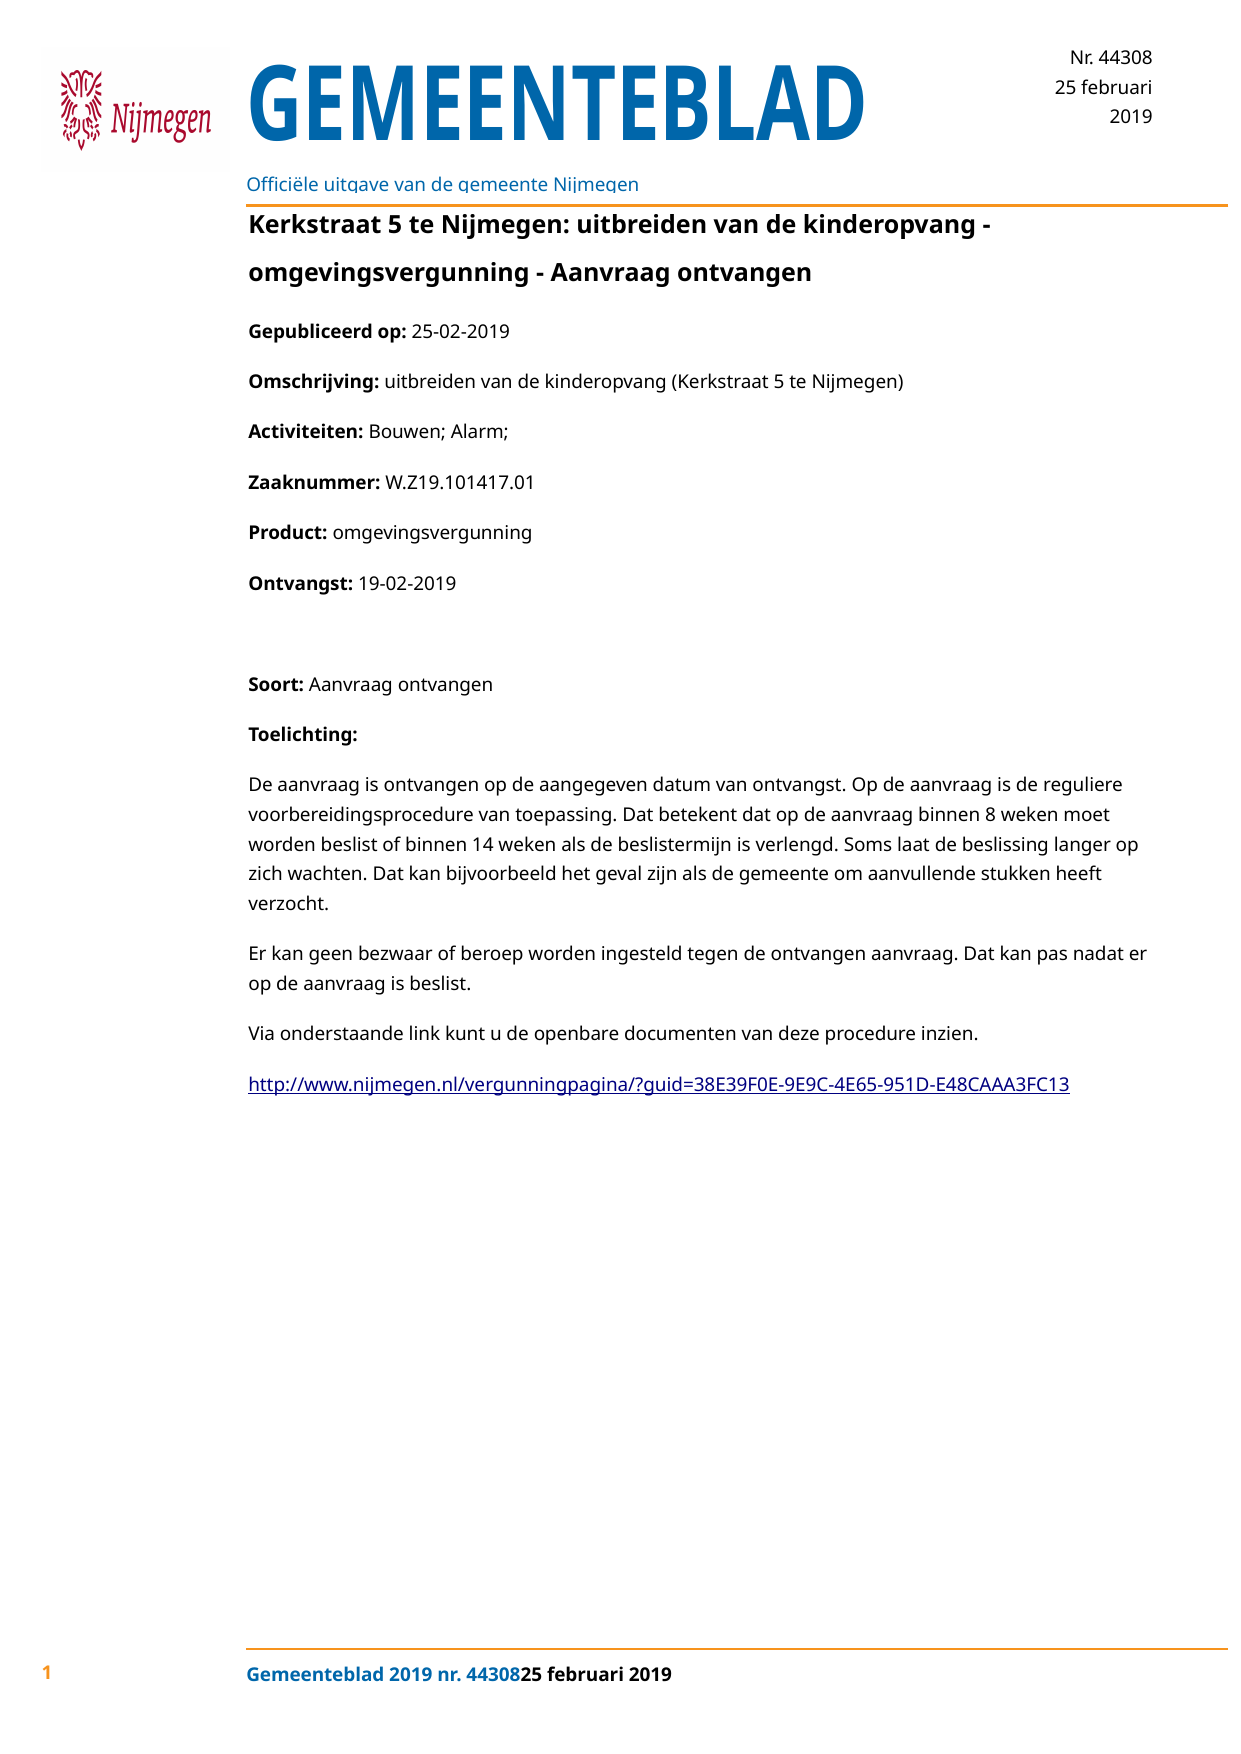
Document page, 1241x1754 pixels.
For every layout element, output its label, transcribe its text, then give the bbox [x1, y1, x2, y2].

text Product: omgevingsvergunning [248, 519, 1152, 545]
text Er kan geen bezwaar of beroep worden ingesteld tegen de ontvangen aanvraag. Dat kan pas nadat er op de aanvraag is beslist. [248, 940, 1152, 996]
text Gepubliceerd op: 25-02-2019 [248, 318, 1152, 344]
picture [41, 47, 231, 172]
text Via onderstaande link kunt u de openbare documenten van deze procedure inzien. [248, 1020, 1152, 1046]
text http://www.nijmegen.nl/vergunningpagina/?guid=38E39F0E-9E9C-4E65-951D-E48CAAA3FC13 [248, 1071, 1152, 1097]
text Omschrijving: uitbreiden van de kinderopvang (Kerkstraat 5 te Nijmegen) [248, 368, 1152, 394]
text Activiteiten: Bouwen; Alarm; [248, 419, 1152, 444]
text De aanvraag is ontvangen op de aangegeven datum van ontvangst. Op de aanvraag is de reguliere voorbereidingsprocedure van toepassing. Dat betekent dat op de aanvraag binnen 8 weken moet worden beslist of binnen 14 weken als de beslistermijn is verlengd. Soms laat de beslissing langer op zich wachten. Dat kan bijvoorbeeld het geval zijn als de gemeente om aanvullende stukken heeft verzocht. [248, 772, 1152, 916]
text Zaaknummer: W.Z19.101417.01 [248, 469, 1152, 495]
text Soort: Aanvraag ontvangen [248, 671, 1152, 697]
text Ontvangst: 19-02-2019 [248, 570, 1152, 596]
text Toelichting: [248, 721, 1152, 747]
text Kerkstraat 5 te Nijmegen: uitbreiden van de kinderopvang - omgevingsvergunning - Aanvraag ontvangen [248, 207, 1152, 288]
